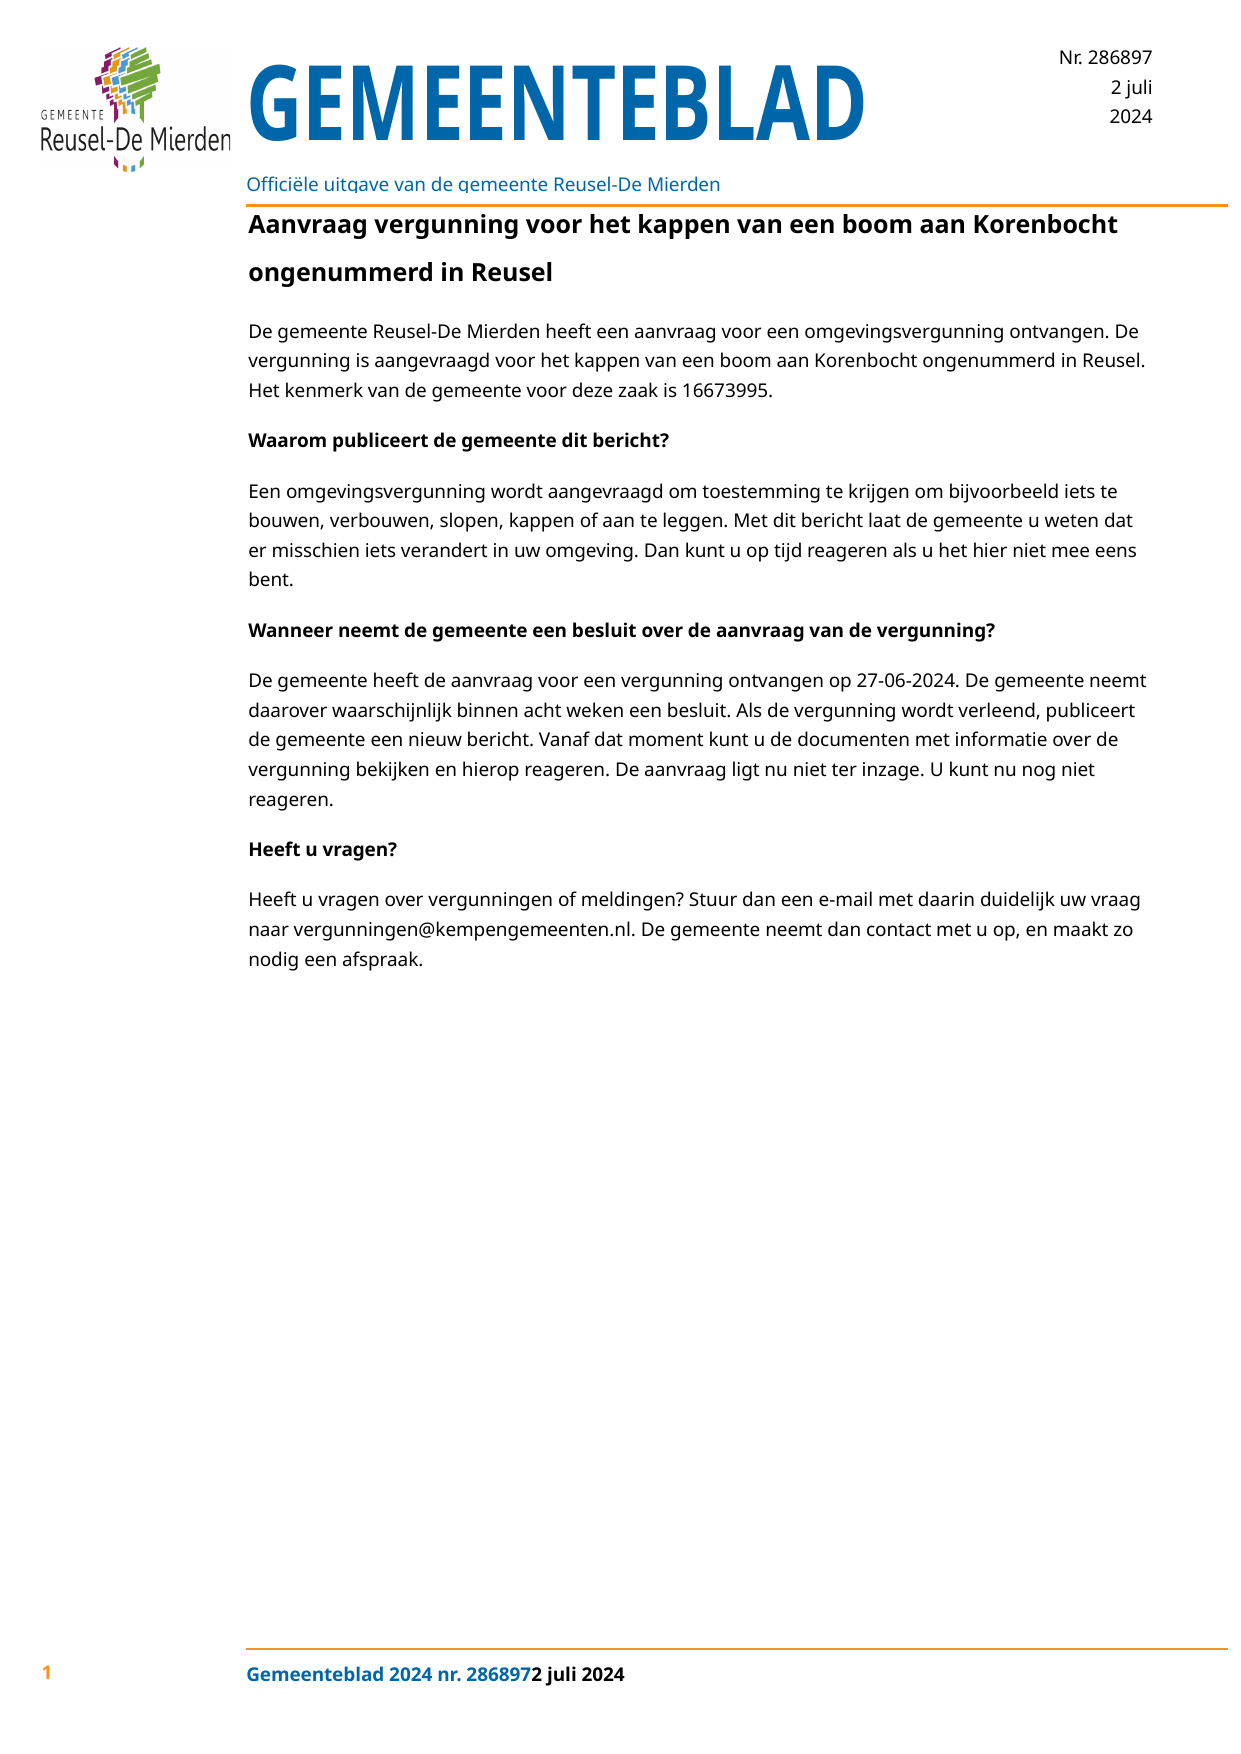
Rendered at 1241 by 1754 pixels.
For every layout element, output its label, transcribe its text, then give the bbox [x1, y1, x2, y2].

text Wanneer neemt de gemeente een besluit over de aanvraag van de vergunning? [248, 617, 1152, 643]
text De gemeente Reusel-De Mierden heeft een aanvraag voor een omgevingsvergunning ontvangen. De vergunning is aangevraagd voor het kappen van een boom aan Korenbocht ongenummerd in Reusel. Het kenmerk van de gemeente voor deze zaak is 16673995. [248, 318, 1152, 403]
text Waarom publiceert de gemeente dit bericht? [248, 427, 1152, 453]
text Heeft u vragen? [248, 836, 1152, 862]
text De gemeente heeft de aanvraag voor een vergunning ontvangen op 27-06-2024. De gemeente neemt daarover waarschijnlijk binnen acht weken een besluit. Als de vergunning wordt verleend, publiceert de gemeente een nieuw bericht. Vanaf dat moment kunt u de documenten met informatie over de vergunning bekijken en hierop reageren. De aanvraag ligt nu niet ter inzage. U kunt nu nog niet reageren. [248, 667, 1152, 812]
picture [41, 47, 231, 172]
text Aanvraag vergunning voor het kappen van een boom aan Korenbocht ongenummerd in Reusel [248, 207, 1152, 288]
text Een omgevingsvergunning wordt aangevraagd om toestemming te krijgen om bijvoorbeeld iets te bouwen, verbouwen, slopen, kappen of aan te leggen. Met dit bericht laat de gemeente u weten dat er misschien iets verandert in uw omgeving. Dan kunt u op tijd reageren als u het hier niet mee eens bent. [248, 478, 1152, 592]
text Heeft u vragen over vergunningen of meldingen? Stuur dan een e-mail met daarin duidelijk uw vraag naar vergunningen@kempengemeenten.nl. De gemeente neemt dan contact met u op, en maakt zo nodig een afspraak. [248, 887, 1152, 972]
